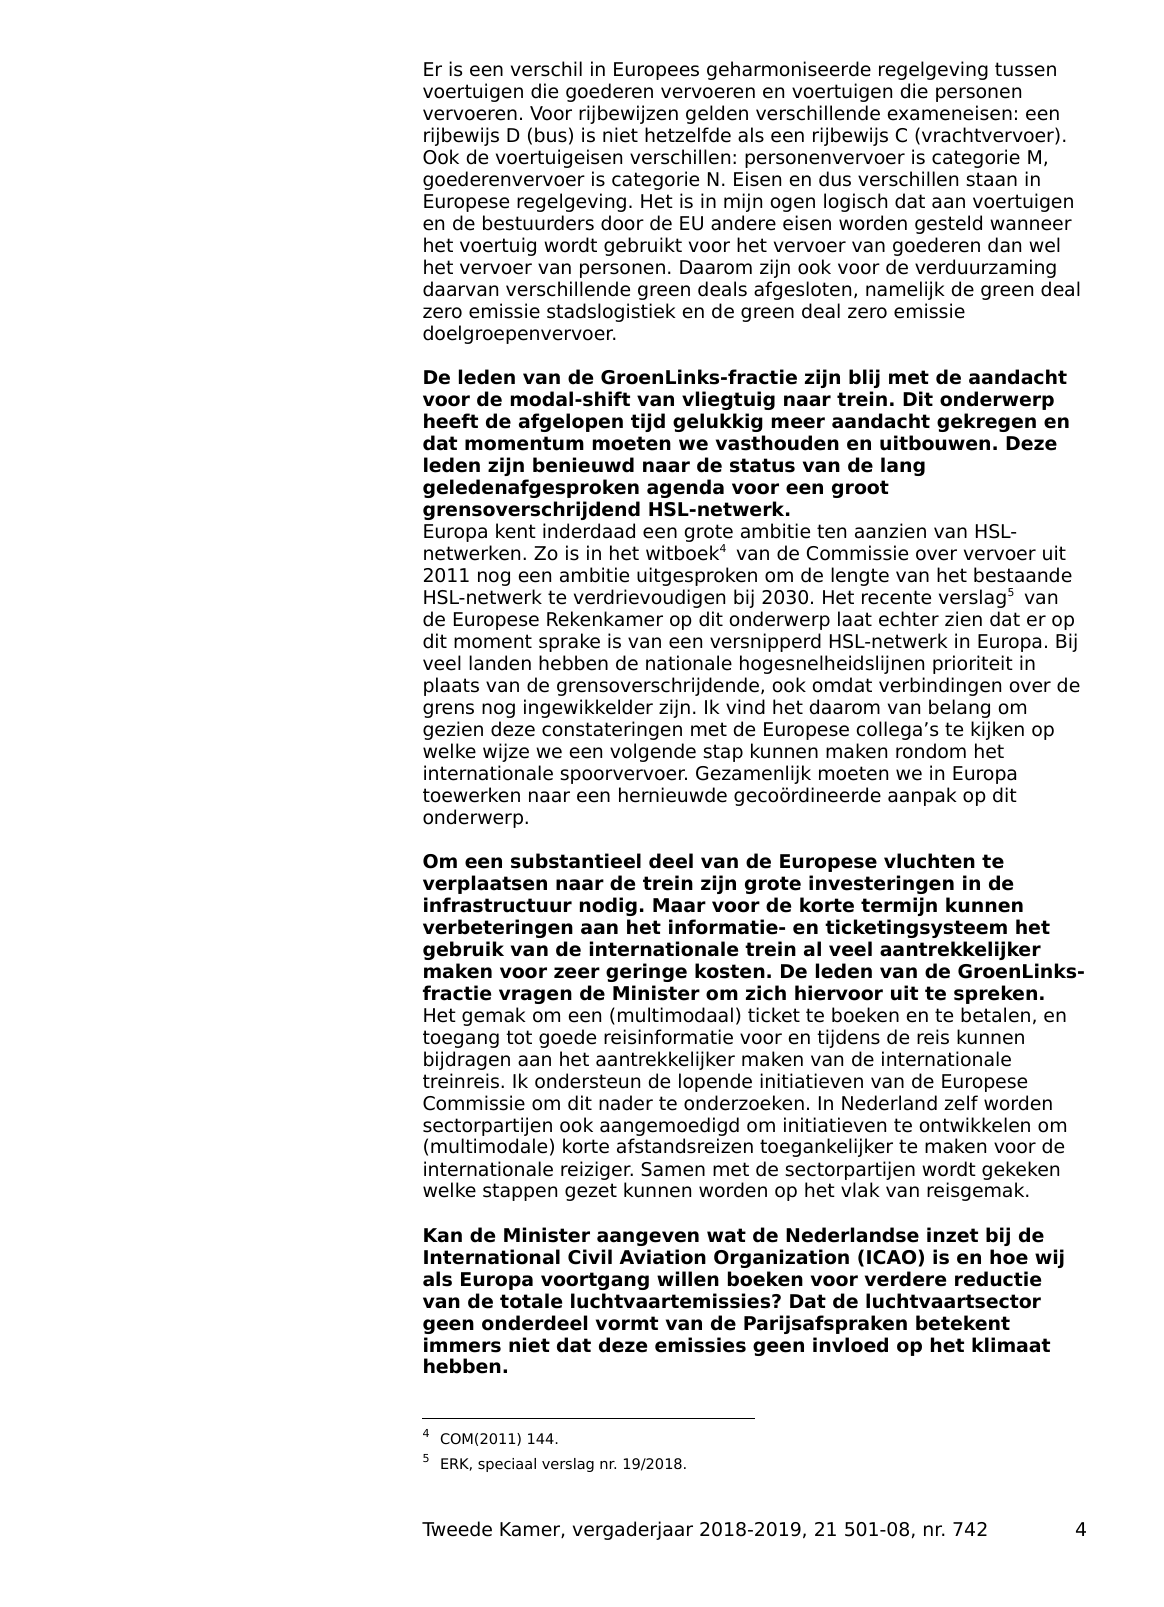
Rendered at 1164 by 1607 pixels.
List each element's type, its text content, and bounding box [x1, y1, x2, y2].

text Het gemak om een (multimodaal) ticket te boeken en te betalen, en toegang tot goede reisinformatie voor en tijdens de reis kunnen bijdragen aan het aantrekkelijker maken van de internationale treinreis. Ik ondersteun de lopende initiatieven van de Europese Commissie om dit nader te onderzoeken. In Nederland zelf worden sectorpartijen ook aangemoedigd om initiatieven te ontwikkelen om (multimodale) korte afstandsreizen toegankelijker te maken voor de internationale reiziger. Samen met de sectorpartijen wordt gekeken welke stappen gezet kunnen worden op het vlak van reisgemak. [422, 1004, 1087, 1202]
text Europa kent inderdaad een grote ambitie ten aanzien van HSL-netwerken. Zo is in het witboek van de Commissie over vervoer uit 2011 nog een ambitie uitgesproken om de lengte van het bestaande HSL-netwerk te verdrievoudigen bij 2030. Het recente verslag van de Europese Rekenkamer op dit onderwerp laat echter zien dat er op dit moment sprake is van een versnipperd HSL-netwerk in Europa. Bij veel landen hebben de nationale hogesnelheidslijnen prioriteit in plaats van de grensoverschrijdende, ook omdat verbindingen over de grens nog ingewikkelder zijn. Ik vind het daarom van belang om gezien deze constateringen met de Europese collega’s te kijken op welke wijze we een volgende stap kunnen maken rondom het internationale spoorvervoer. Gezamenlijk moeten we in Europa toewerken naar een hernieuwde gecoördineerde aanpak op dit onderwerp. [422, 521, 1087, 828]
text COM(2011) 144. [422, 1427, 1087, 1449]
text De leden van de GroenLinks-fractie zijn blij met de aandacht voor de modal-shift van vliegtuig naar trein. Dit onderwerp heeft de afgelopen tijd gelukkig meer aandacht gekregen en dat momentum moeten we vasthouden en uitbouwen. Deze leden zijn benieuwd naar de status van de lang geledenafgesproken agenda voor een groot grensoverschrijdend HSL-netwerk. [422, 367, 1087, 521]
text ERK, speciaal verslag nr. 19/2018. [422, 1452, 1087, 1474]
text Kan de Minister aangeven wat de Nederlandse inzet bij de International Civil Aviation Organization (ICAO) is en hoe wij als Europa voortgang willen boeken voor verdere reductie van de totale luchtvaartemissies? Dat de luchtvaartsector geen onderdeel vormt van de Parijsafspraken betekent immers niet dat deze emissies geen invloed op het klimaat hebben. [422, 1224, 1087, 1378]
text Om een substantieel deel van de Europese vluchten te verplaatsen naar de trein zijn grote investeringen in de infrastructuur nodig. Maar voor de korte termijn kunnen verbeteringen aan het informatie- en ticketingsysteem het gebruik van de internationale trein al veel aantrekkelijker maken voor zeer geringe kosten. De leden van de GroenLinks-fractie vragen de Minister om zich hiervoor uit te spreken. [422, 851, 1087, 1004]
text Er is een verschil in Europees geharmoniseerde regelgeving tussen voertuigen die goederen vervoeren en voertuigen die personen vervoeren. Voor rijbewijzen gelden verschillende exameneisen: een rijbewijs D (bus) is niet hetzelfde als een rijbewijs C (vrachtvervoer). Ook de voertuigeisen verschillen: personenvervoer is categorie M, goederenvervoer is categorie N. Eisen en dus verschillen staan in Europese regelgeving. Het is in mijn ogen logisch dat aan voertuigen en de bestuurders door de EU andere eisen worden gesteld wanneer het voertuig wordt gebruikt voor het vervoer van goederen dan wel het vervoer van personen. Daarom zijn ook voor de verduurzaming daarvan verschillende green deals afgesloten, namelijk de green deal zero emissie stadslogistiek en de green deal zero emissie doelgroepenvervoer. [422, 59, 1087, 345]
